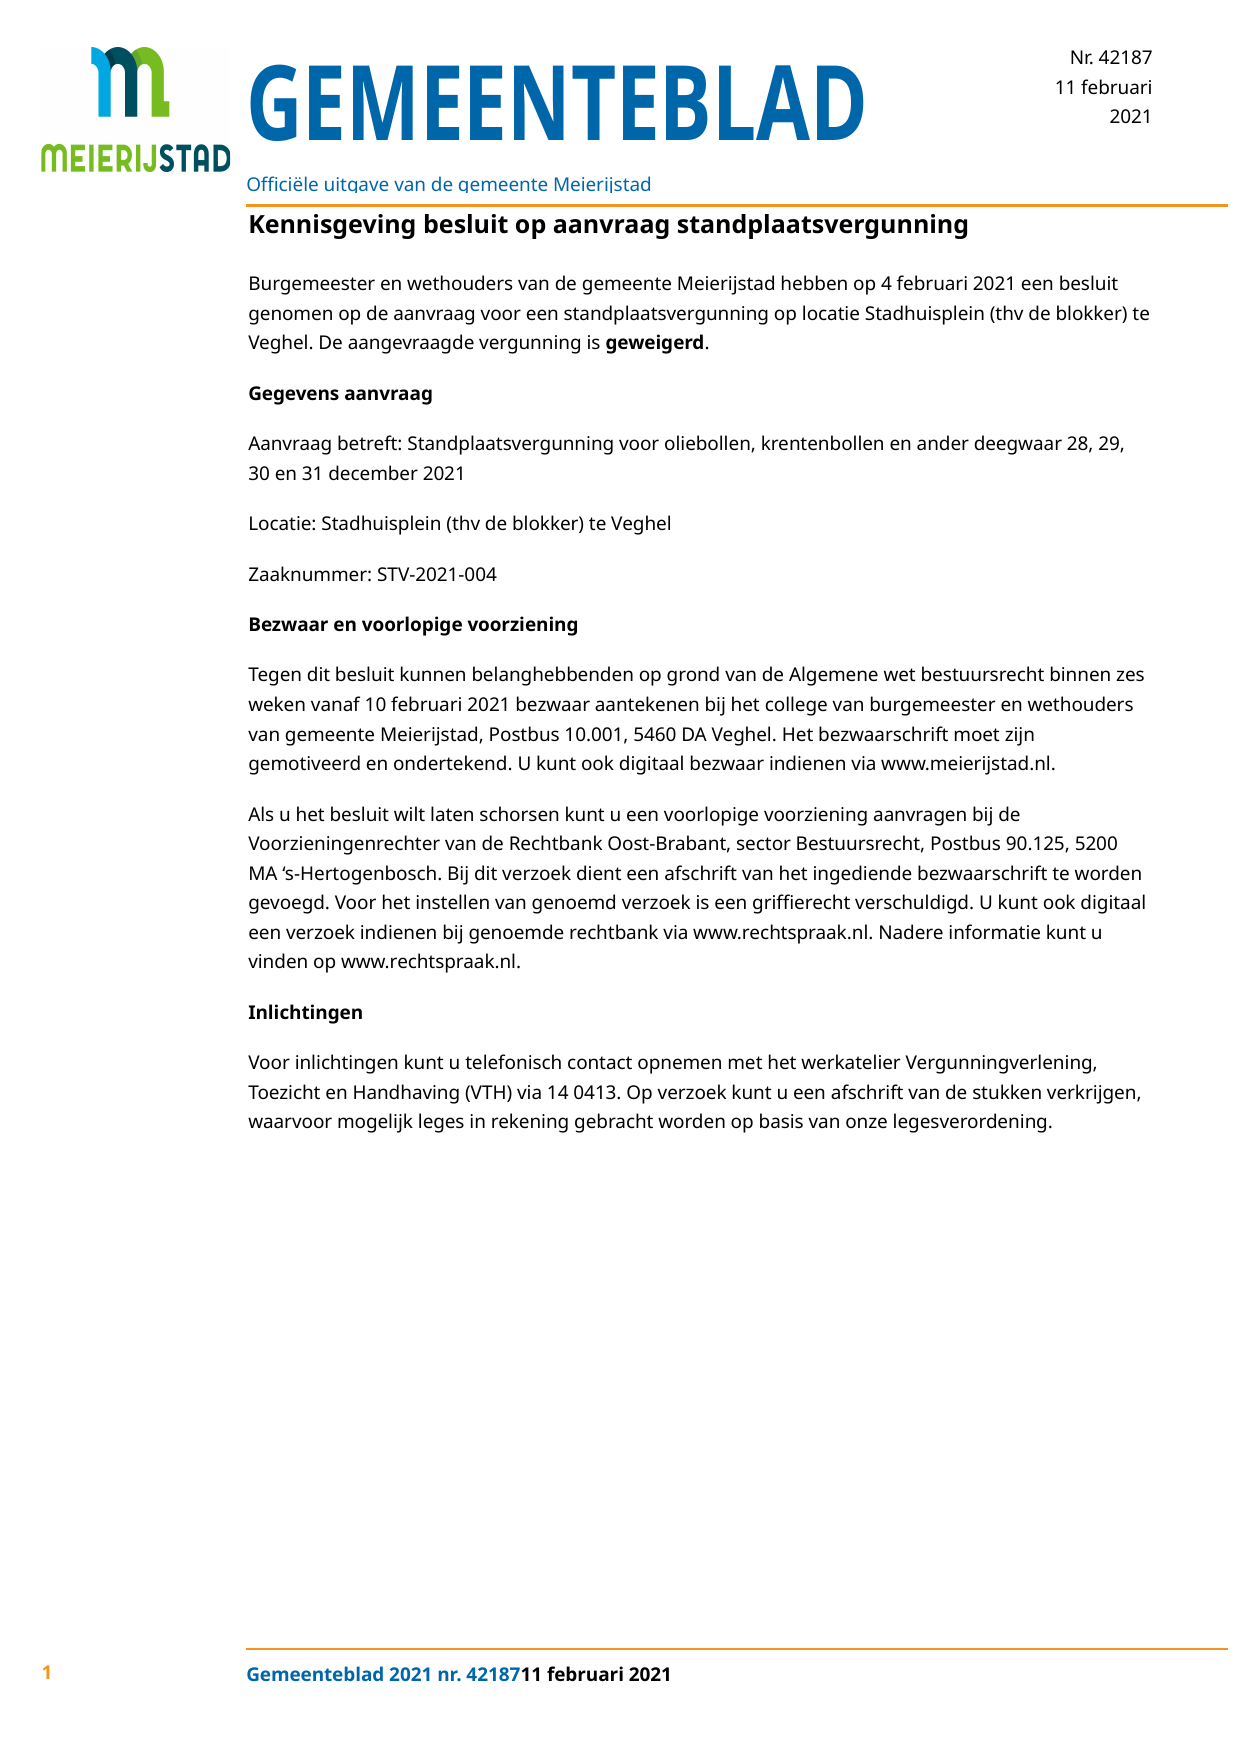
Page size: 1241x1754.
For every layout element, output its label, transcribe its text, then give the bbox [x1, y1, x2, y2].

picture [41, 47, 231, 172]
text Voor inlichtingen kunt u telefonisch contact opnemen met het werkatelier Vergunningverlening, Toezicht en Handhaving (VTH) via 14 0413. Op verzoek kunt u een afschrift van de stukken verkrijgen, waarvoor mogelijk leges in rekening gebracht worden op basis van onze legesverordening. [248, 1049, 1152, 1134]
text Als u het besluit wilt laten schorsen kunt u een voorlopige voorziening aanvragen bij de Voorzieningenrechter van de Rechtbank Oost-Brabant, sector Bestuursrecht, Postbus 90.125, 5200 MA ‘s-Hertogenbosch. Bij dit verzoek dient een afschrift van het ingediende bezwaarschrift te worden gevoegd. Voor het instellen van genoemd verzoek is een griffierecht verschuldigd. U kunt ook digitaal een verzoek indienen bij genoemde rechtbank via www.rechtspraak.nl. Nadere informatie kunt u vinden op www.rechtspraak.nl. [248, 801, 1152, 974]
text Aanvraag betreft: Standplaatsvergunning voor oliebollen, krentenbollen en ander deegwaar 28, 29, 30 en 31 december 2021 [248, 430, 1152, 486]
text Burgemeester en wethouders van de gemeente Meierijstad hebben op 4 februari 2021 een besluit genomen op de aanvraag voor een standplaatsvergunning op locatie Stadhuisplein (thv de blokker) te Veghel. De aangevraagde vergunning is geweigerd. [248, 270, 1152, 355]
text Kennisgeving besluit op aanvraag standplaatsvergunning [248, 207, 1152, 241]
text Gegevens aanvraag [248, 380, 1152, 406]
text Inlichtingen [248, 999, 1152, 1025]
text Bezwaar en voorlopige voorziening [248, 611, 1152, 637]
text Zaaknummer: STV-2021-004 [248, 561, 1152, 586]
text Tegen dit besluit kunnen belanghebbenden op grond van de Algemene wet bestuursrecht binnen zes weken vanaf 10 februari 2021 bezwaar aantekenen bij het college van burgemeester en wethouders van gemeente Meierijstad, Postbus 10.001, 5460 DA Veghel. Het bezwaarschrift moet zijn gemotiveerd en ondertekend. U kunt ook digitaal bezwaar indienen via www.meierijstad.nl. [248, 662, 1152, 776]
text Locatie: Stadhuisplein (thv de blokker) te Veghel [248, 510, 1152, 536]
